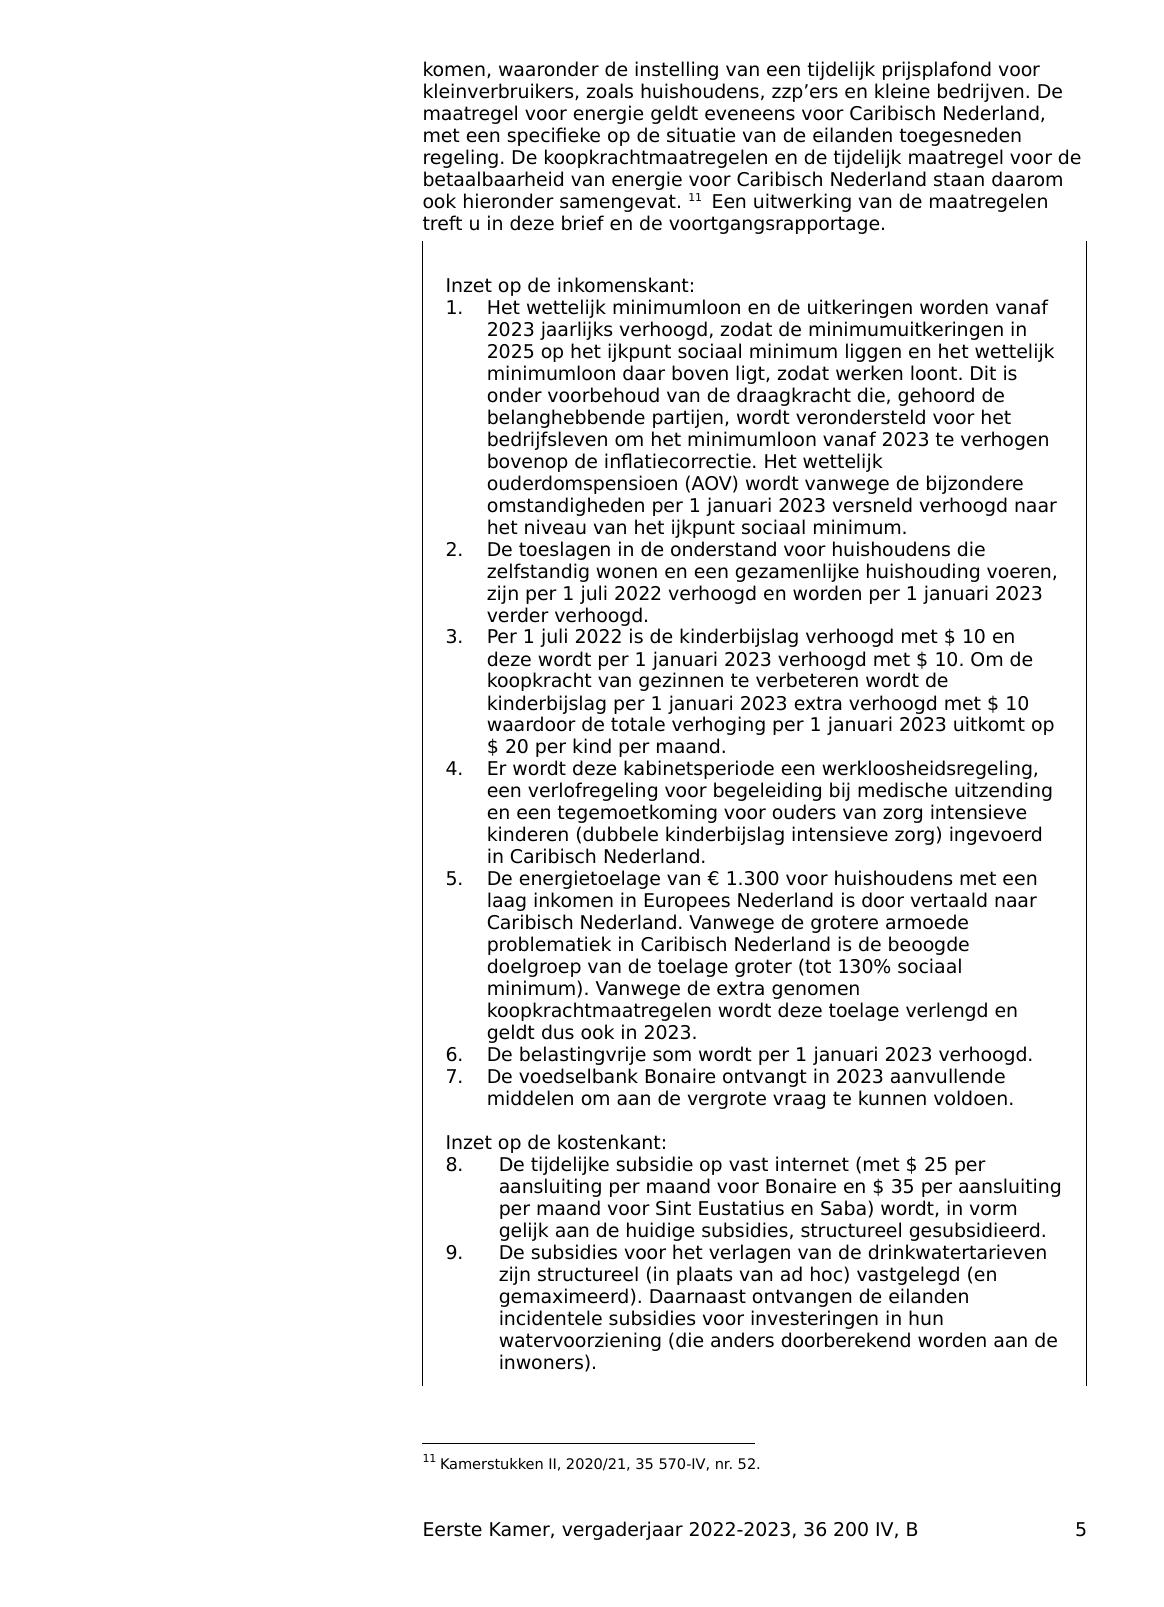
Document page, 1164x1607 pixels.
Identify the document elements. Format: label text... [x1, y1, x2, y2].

table_header Inzet op de inkomenskant: 1. Het wettelijk minimumloon en de uitkeringen worden vanaf 2023 jaarlijks verhoogd, zodat de minimumuitkeringen in 2025 op het ijkpunt sociaal minimum liggen en het wettelijk minimumloon daar boven ligt, zodat werken loont. Dit is onder voorbehoud van de draagkracht die, gehoord de belanghebbende partijen, wordt verondersteld voor het bedrijfsleven om het minimumloon vanaf 2023 te verhogen bovenop de inflatiecorrectie. Het wettelijk ouderdomspensioen (AOV) wordt vanwege de bijzondere omstandigheden per 1 januari 2023 versneld verhoogd naar het niveau van het ijkpunt sociaal minimum. 2. De toeslagen in de onderstand voor huishoudens die zelfstandig wonen en een gezamenlijke huishouding voeren, zijn per 1 juli 2022 verhoogd en worden per 1 januari 2023 verder verhoogd. 3. Per 1 juli 2022 is de kinderbijslag verhoogd met $ 10 en deze wordt per 1 januari 2023 verhoogd met $ 10. Om de koopkracht van gezinnen te verbeteren wordt de kinderbijslag per 1 januari 2023 extra verhoogd met $ 10 waardoor de totale verhoging per 1 januari 2023 uitkomt op $ 20 per kind per maand. 4. Er wordt deze kabinetsperiode een werkloosheidsregeling, een verlofregeling voor begeleiding bij medische uitzending en een tegemoetkoming voor ouders van zorg intensieve kinderen (dubbele kinderbijslag intensieve zorg) ingevoerd in Caribisch Nederland. 5. De energietoelage van € 1.300 voor huishoudens met een laag inkomen in Europees Nederland is door vertaald naar Caribisch Nederland. Vanwege de grotere armoede problematiek in Caribisch Nederland is de beoogde doelgroep van de toelage groter (tot 130% sociaal minimum). Vanwege de extra genomen koopkrachtmaatregelen wordt deze toelage verlengd en geldt dus ook in 2023. 6. De belastingvrije som wordt per 1 januari 2023 verhoogd. 7. De voedselbank Bonaire ontvangt in 2023 aanvullende middelen om aan de vergrote vraag te kunnen voldoen. Inzet op de kostenkant: 8. De tijdelijke subsidie op vast internet (met $ 25 per aansluiting per maand voor Bonaire en $ 35 per aansluiting per maand voor Sint Eustatius en Saba) wordt, in vorm gelijk aan de huidige subsidies, structureel gesubsidieerd. 9. De subsidies voor het verlagen van de drinkwatertarieven zijn structureel (in plaats van ad hoc) vastgelegd (en gemaximeerd). Daarnaast ontvangen de eilanden incidentele subsidies voor investeringen in hun watervoorziening (die anders doorberekend worden aan de inwoners). [423, 241, 1086, 1386]
text komen, waaronder de instelling van een tijdelijk prijsplafond voor kleinverbruikers, zoals huishoudens, zzp’ers en kleine bedrijven. De maatregel voor energie geldt eveneens voor Caribisch Nederland, met een specifieke op de situatie van de eilanden toegesneden regeling. De koopkrachtmaatregelen en de tijdelijk maatregel voor de betaalbaarheid van energie voor Caribisch Nederland staan daarom ook hieronder samengevat. Een uitwerking van de maatregelen treft u in deze brief en de voortgangsrapportage. [422, 59, 1087, 235]
text Kamerstukken II, 2020/21, 35 570-IV, nr. 52. [422, 1452, 1087, 1474]
